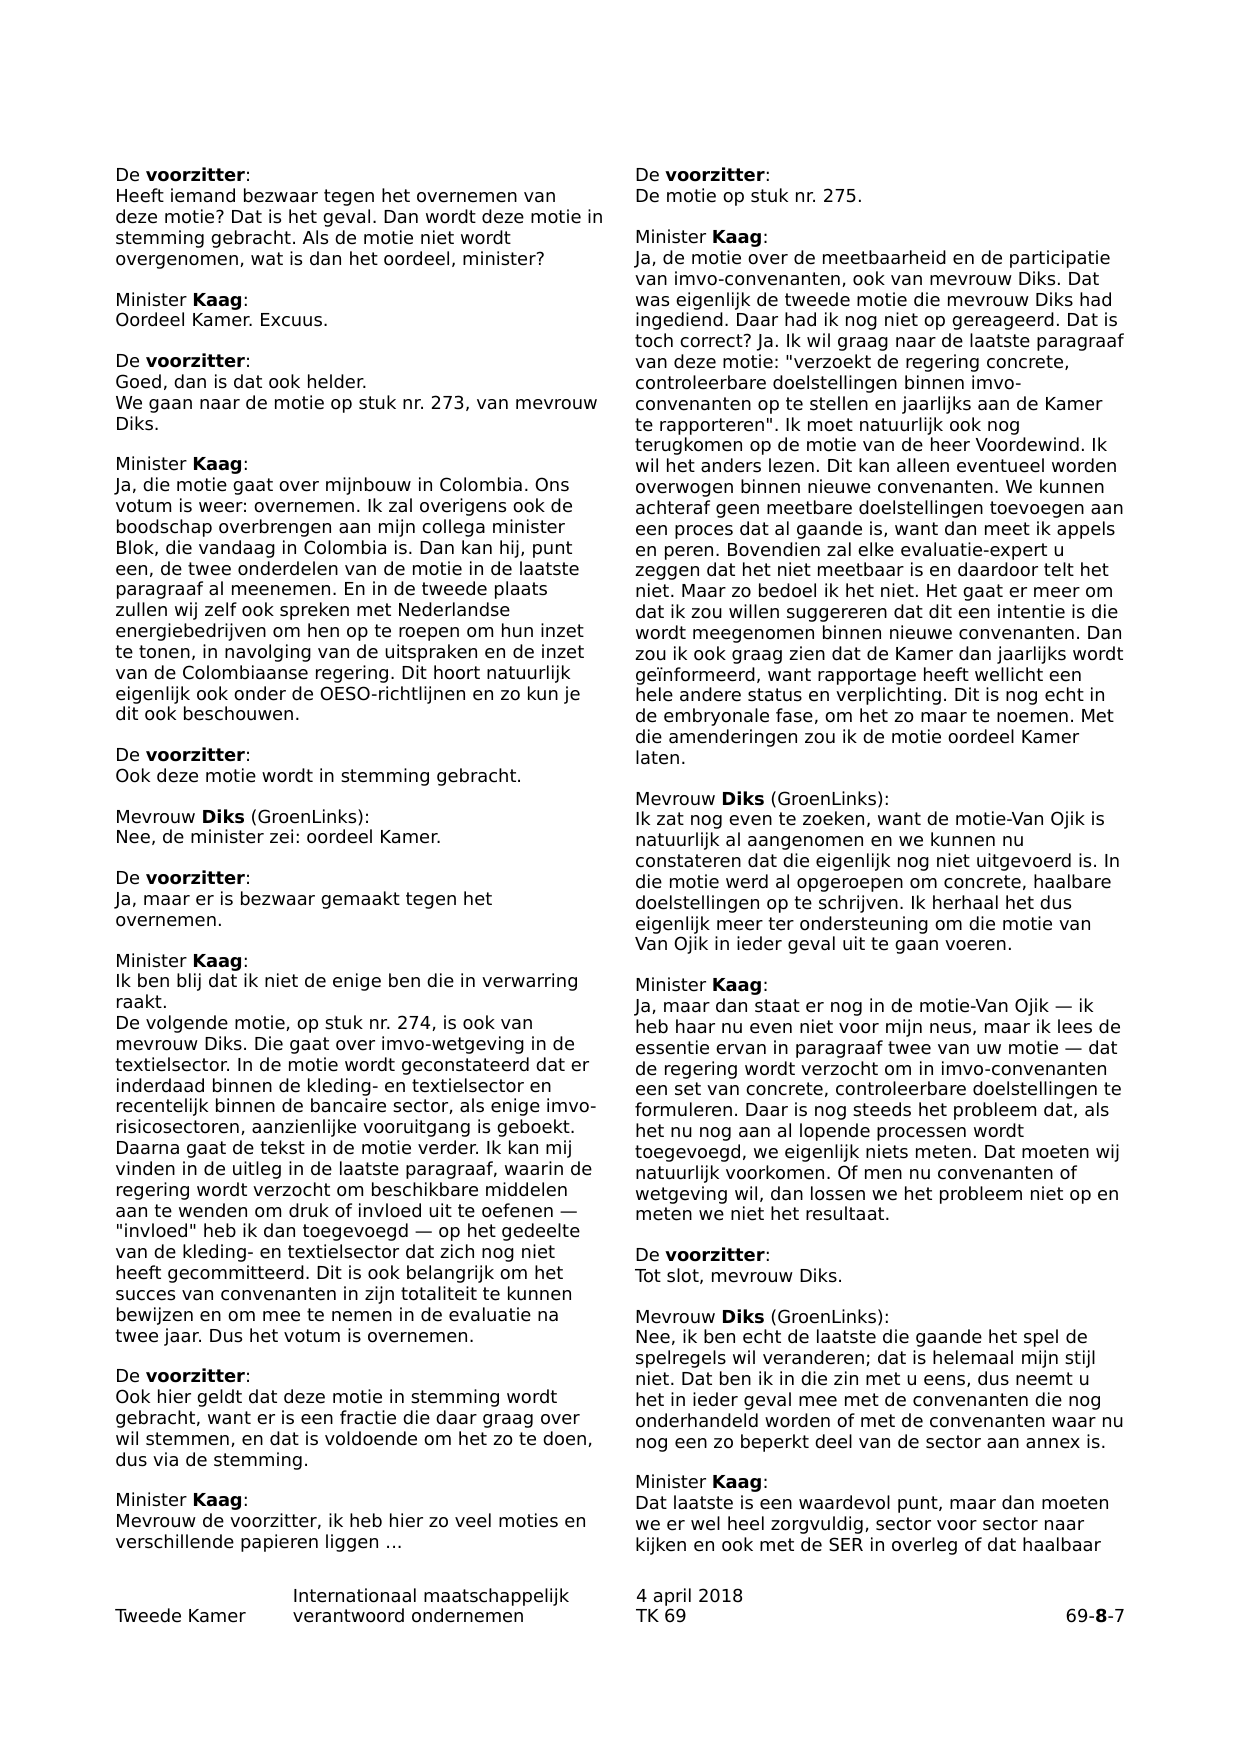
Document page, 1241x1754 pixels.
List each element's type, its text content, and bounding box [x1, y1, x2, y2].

text Dat laatste is een waardevol punt, maar dan moeten we er wel heel zorgvuldig, sector voor sector naar kijken en ook met de SER in overleg of dat haalbaar [635, 1493, 1125, 1555]
text Mevrouw Diks (GroenLinks): [635, 1306, 1125, 1327]
text Oordeel Kamer. Excuus. [115, 310, 605, 331]
text Mevrouw Diks (GroenLinks): [115, 806, 605, 827]
text Ja, maar er is bezwaar gemaakt tegen het overnemen. [115, 889, 605, 930]
text De voorzitter: [635, 1245, 1125, 1266]
text De voorzitter: [115, 745, 605, 766]
text Mevrouw Diks (GroenLinks): [635, 788, 1125, 809]
text De motie op stuk nr. 275. [635, 186, 1125, 207]
text Minister Kaag: [115, 289, 605, 310]
text Ik ben blij dat ik niet de enige ben die in verwarring raakt. [115, 971, 605, 1013]
text Minister Kaag: [115, 950, 605, 971]
text De voorzitter: [115, 165, 605, 186]
text De voorzitter: [635, 165, 1125, 186]
text Ja, de motie over de meetbaarheid en de participatie van imvo-convenanten, ook van mevrouw Diks. Dat was eigenlijk de tweede motie die mevrouw Diks had ingediend. Daar had ik nog niet op gereageerd. Dat is toch correct? Ja. Ik wil graag naar de laatste paragraaf van deze motie: "verzoekt de regering concrete, controleerbare doelstellingen binnen imvo-convenanten op te stellen en jaarlijks aan de Kamer te rapporteren". Ik moet natuurlijk ook nog terugkomen op de motie van de heer Voordewind. Ik wil het anders lezen. Dit kan alleen eventueel worden overwogen binnen nieuwe convenanten. We kunnen achteraf geen meetbare doelstellingen toevoegen aan een proces dat al gaande is, want dan meet ik appels en peren. Bovendien zal elke evaluatie-expert u zeggen dat het niet meetbaar is en daardoor telt het niet. Maar zo bedoel ik het niet. Het gaat er meer om dat ik zou willen suggereren dat dit een intentie is die wordt meegenomen binnen nieuwe convenanten. Dan zou ik ook graag zien dat de Kamer dan jaarlijks wordt geïnformeerd, want rapportage heeft wellicht een hele andere status en verplichting. Dit is nog echt in de embryonale fase, om het zo maar te noemen. Met die amenderingen zou ik de motie oordeel Kamer laten. [635, 248, 1125, 768]
text Ja, die motie gaat over mijnbouw in Colombia. Ons votum is weer: overnemen. Ik zal overigens ook de boodschap overbrengen aan mijn collega minister Blok, die vandaag in Colombia is. Dan kan hij, punt een, de twee onderdelen van de motie in de laatste paragraaf al meenemen. En in de tweede plaats zullen wij zelf ook spreken met Nederlandse energiebedrijven om hen op te roepen om hun inzet te tonen, in navolging van de uitspraken en de inzet van de Colombiaanse regering. Dit hoort natuurlijk eigenlijk ook onder de OESO-richtlijnen en zo kun je dit ook beschouwen. [115, 475, 605, 725]
text Nee, de minister zei: oordeel Kamer. [115, 827, 605, 848]
text Tot slot, mevrouw Diks. [635, 1266, 1125, 1286]
text De volgende motie, op stuk nr. 274, is ook van mevrouw Diks. Die gaat over imvo-wetgeving in de textielsector. In de motie wordt geconstateerd dat er inderdaad binnen de kleding- en textielsector en recentelijk binnen de bancaire sector, als enige imvo-risicosectoren, aanzienlijke vooruitgang is geboekt. Daarna gaat de tekst in de motie verder. Ik kan mij vinden in de uitleg in de laatste paragraaf, waarin de regering wordt verzocht om beschikbare middelen aan te wenden om druk of invloed uit te oefenen — "invloed" heb ik dan toegevoegd — op het gedeelte van de kleding- en textielsector dat zich nog niet heeft gecommitteerd. Dit is ook belangrijk om het succes van convenanten in zijn totaliteit te kunnen bewijzen en om mee te nemen in de evaluatie na twee jaar. Dus het votum is overnemen. [115, 1013, 605, 1346]
text De voorzitter: [115, 1366, 605, 1387]
text Ik zat nog even te zoeken, want de motie-Van Ojik is natuurlijk al aangenomen en we kunnen nu constateren dat die eigenlijk nog niet uitgevoerd is. In die motie werd al opgeroepen om concrete, haalbare doelstellingen op te schrijven. Ik herhaal het dus eigenlijk meer ter ondersteuning om die motie van Van Ojik in ieder geval uit te gaan voeren. [635, 809, 1125, 955]
text Ook deze motie wordt in stemming gebracht. [115, 766, 605, 786]
text Heeft iemand bezwaar tegen het overnemen van deze motie? Dat is het geval. Dan wordt deze motie in stemming gebracht. Als de motie niet wordt overgenomen, wat is dan het oordeel, minister? [115, 186, 605, 269]
text Ja, maar dan staat er nog in de motie-Van Ojik — ik heb haar nu even niet voor mijn neus, maar ik lees de essentie ervan in paragraaf twee van uw motie — dat de regering wordt verzocht om in imvo-convenanten een set van concrete, controleerbare doelstellingen te formuleren. Daar is nog steeds het probleem dat, als het nu nog aan al lopende processen wordt toegevoegd, we eigenlijk niets meten. Dat moeten wij natuurlijk voorkomen. Of men nu convenanten of wetgeving wil, dan lossen we het probleem niet op en meten we niet het resultaat. [635, 996, 1125, 1225]
text Ook hier geldt dat deze motie in stemming wordt gebracht, want er is een fractie die daar graag over wil stemmen, en dat is voldoende om het zo te doen, dus via de stemming. [115, 1387, 605, 1470]
text De voorzitter: [115, 351, 605, 372]
text We gaan naar de motie op stuk nr. 273, van mevrouw Diks. [115, 392, 605, 434]
text Nee, ik ben echt de laatste die gaande het spel de spelregels wil veranderen; dat is helemaal mijn stijl niet. Dat ben ik in die zin met u eens, dus neemt u het in ieder geval mee met de convenanten die nog onderhandeld worden of met de convenanten waar nu nog een zo beperkt deel van de sector aan annex is. [635, 1327, 1125, 1452]
text De voorzitter: [115, 868, 605, 889]
text Mevrouw de voorzitter, ik heb hier zo veel moties en verschillende papieren liggen ... [115, 1511, 605, 1553]
text Minister Kaag: [115, 1490, 605, 1511]
text Minister Kaag: [635, 975, 1125, 996]
text Minister Kaag: [635, 227, 1125, 248]
text Goed, dan is dat ook helder. [115, 372, 605, 392]
text Minister Kaag: [115, 454, 605, 475]
text Minister Kaag: [635, 1472, 1125, 1493]
